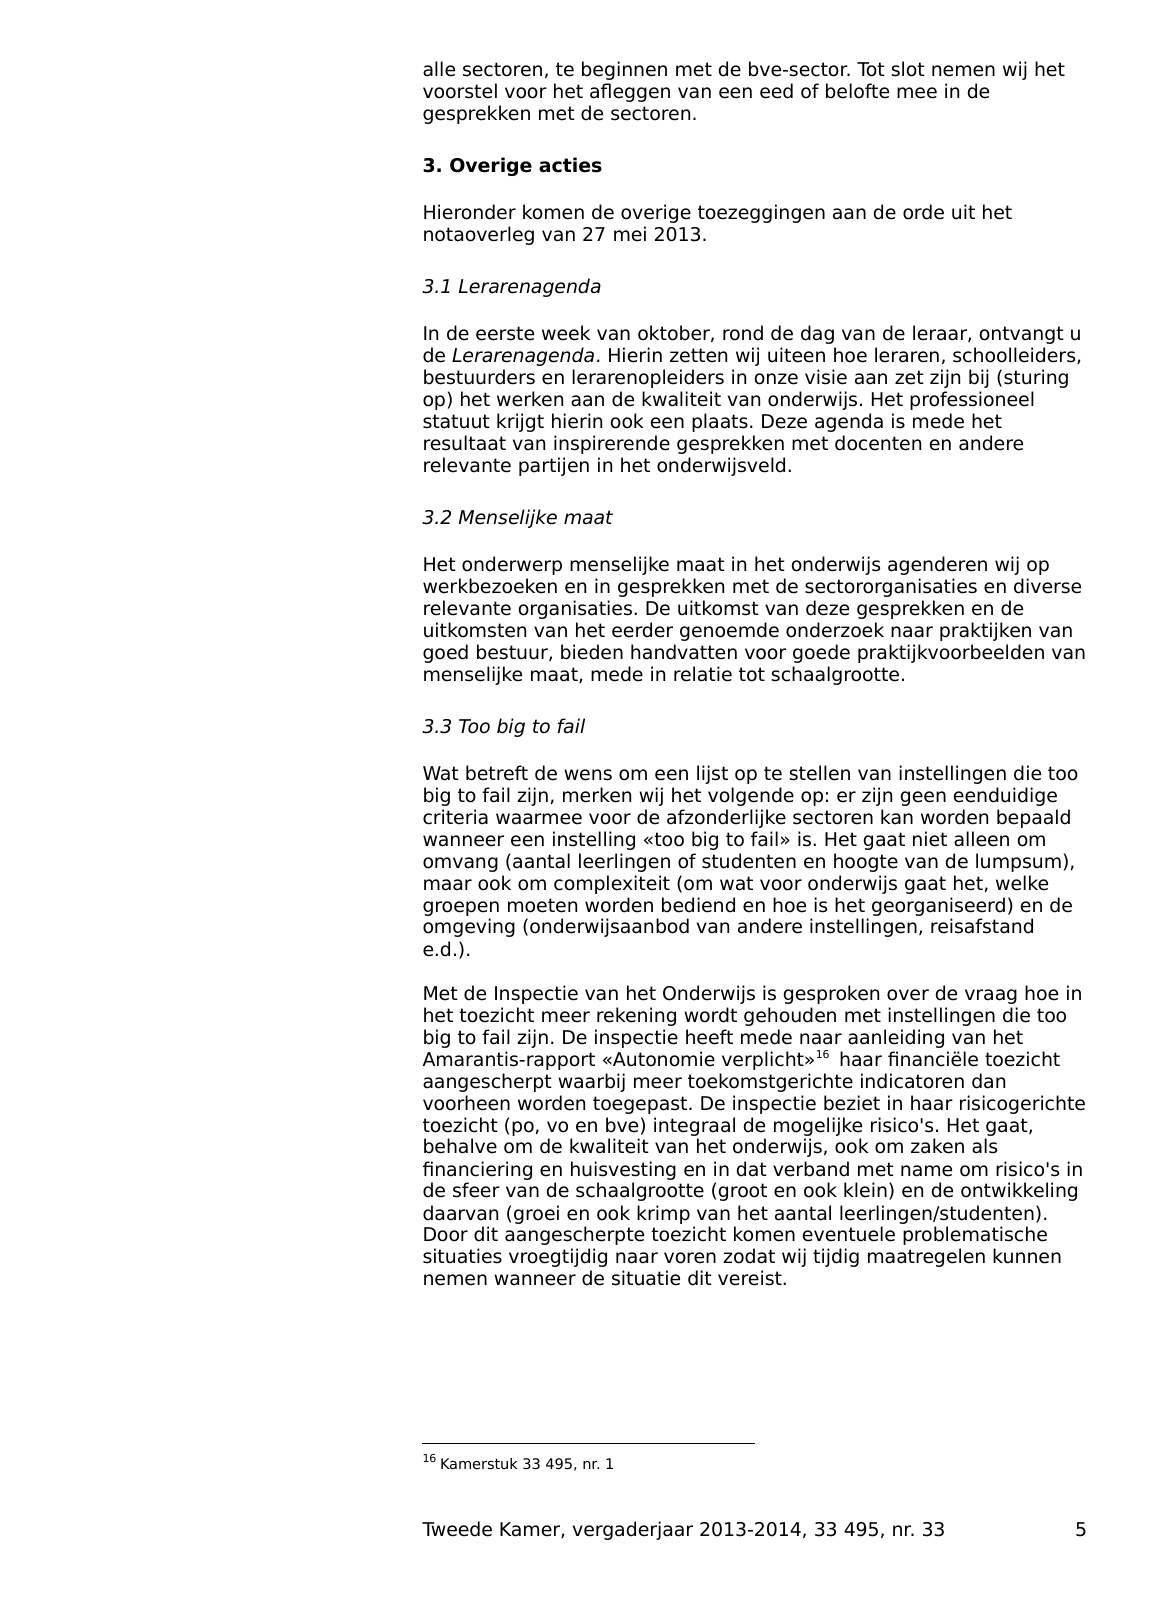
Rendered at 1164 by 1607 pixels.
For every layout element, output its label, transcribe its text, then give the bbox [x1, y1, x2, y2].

text Wat betreft de wens om een lijst op te stellen van instellingen die too big to fail zijn, merken wij het volgende op: er zijn geen eenduidige criteria waarmee voor de afzonderlijke sectoren kan worden bepaald wanneer een instelling «too big to fail» is. Het gaat niet alleen om omvang (aantal leerlingen of studenten en hoogte van de lumpsum), maar ook om complexiteit (om wat voor onderwijs gaat het, welke groepen moeten worden bediend en hoe is het georganiseerd) en de omgeving (onderwijsaanbod van andere instellingen, reisafstand e.d.). [422, 763, 1087, 960]
text Met de Inspectie van het Onderwijs is gesproken over de vraag hoe in het toezicht meer rekening wordt gehouden met instellingen die too big to fail zijn. De inspectie heeft mede naar aanleiding van het Amarantis-rapport «Autonomie verplicht» haar financiële toezicht aangescherpt waarbij meer toekomstgerichte indicatoren dan voorheen worden toegepast. De inspectie beziet in haar risicogerichte toezicht (po, vo en bve) integraal de mogelijke risico's. Het gaat, behalve om de kwaliteit van het onderwijs, ook om zaken als financiering en huisvesting en in dat verband met name om risico's in de sfeer van de schaalgrootte (groot en ook klein) en de ontwikkeling daarvan (groei en ook krimp van het aantal leerlingen/studenten). Door dit aangescherpte toezicht komen eventuele problematische situaties vroegtijdig naar voren zodat wij tijdig maatregelen kunnen nemen wanneer de situatie dit vereist. [422, 983, 1087, 1290]
subtitle 3.2 Menselijke maat [422, 507, 1087, 529]
text In de eerste week van oktober, rond de dag van de leraar, ontvangt u de Lerarenagenda. Hierin zetten wij uiteen hoe leraren, schoolleiders, bestuurders en lerarenopleiders in onze visie aan zet zijn bij (sturing op) het werken aan de kwaliteit van onderwijs. Het professioneel statuut krijgt hierin ook een plaats. Deze agenda is mede het resultaat van inspirerende gesprekken met docenten en andere relevante partijen in het onderwijsveld. [422, 323, 1087, 477]
text alle sectoren, te beginnen met de bve-sector. Tot slot nemen wij het voorstel voor het afleggen van een eed of belofte mee in de gesprekken met de sectoren. [422, 59, 1087, 125]
text Hieronder komen de overige toezeggingen aan de orde uit het notaoverleg van 27 mei 2013. [422, 202, 1087, 246]
text Kamerstuk 33 495, nr. 1 [422, 1452, 1087, 1474]
subtitle 3.3 Too big to fail [422, 716, 1087, 738]
subtitle 3.1 Lerarenagenda [422, 276, 1087, 298]
text Het onderwerp menselijke maat in het onderwijs agenderen wij op werkbezoeken en in gesprekken met de sectororganisaties en diverse relevante organisaties. De uitkomst van deze gesprekken en de uitkomsten van het eerder genoemde onderzoek naar praktijken van goed bestuur, bieden handvatten voor goede praktijkvoorbeelden van menselijke maat, mede in relatie tot schaalgrootte. [422, 554, 1087, 686]
subtitle 3. Overige acties [422, 155, 1087, 177]
